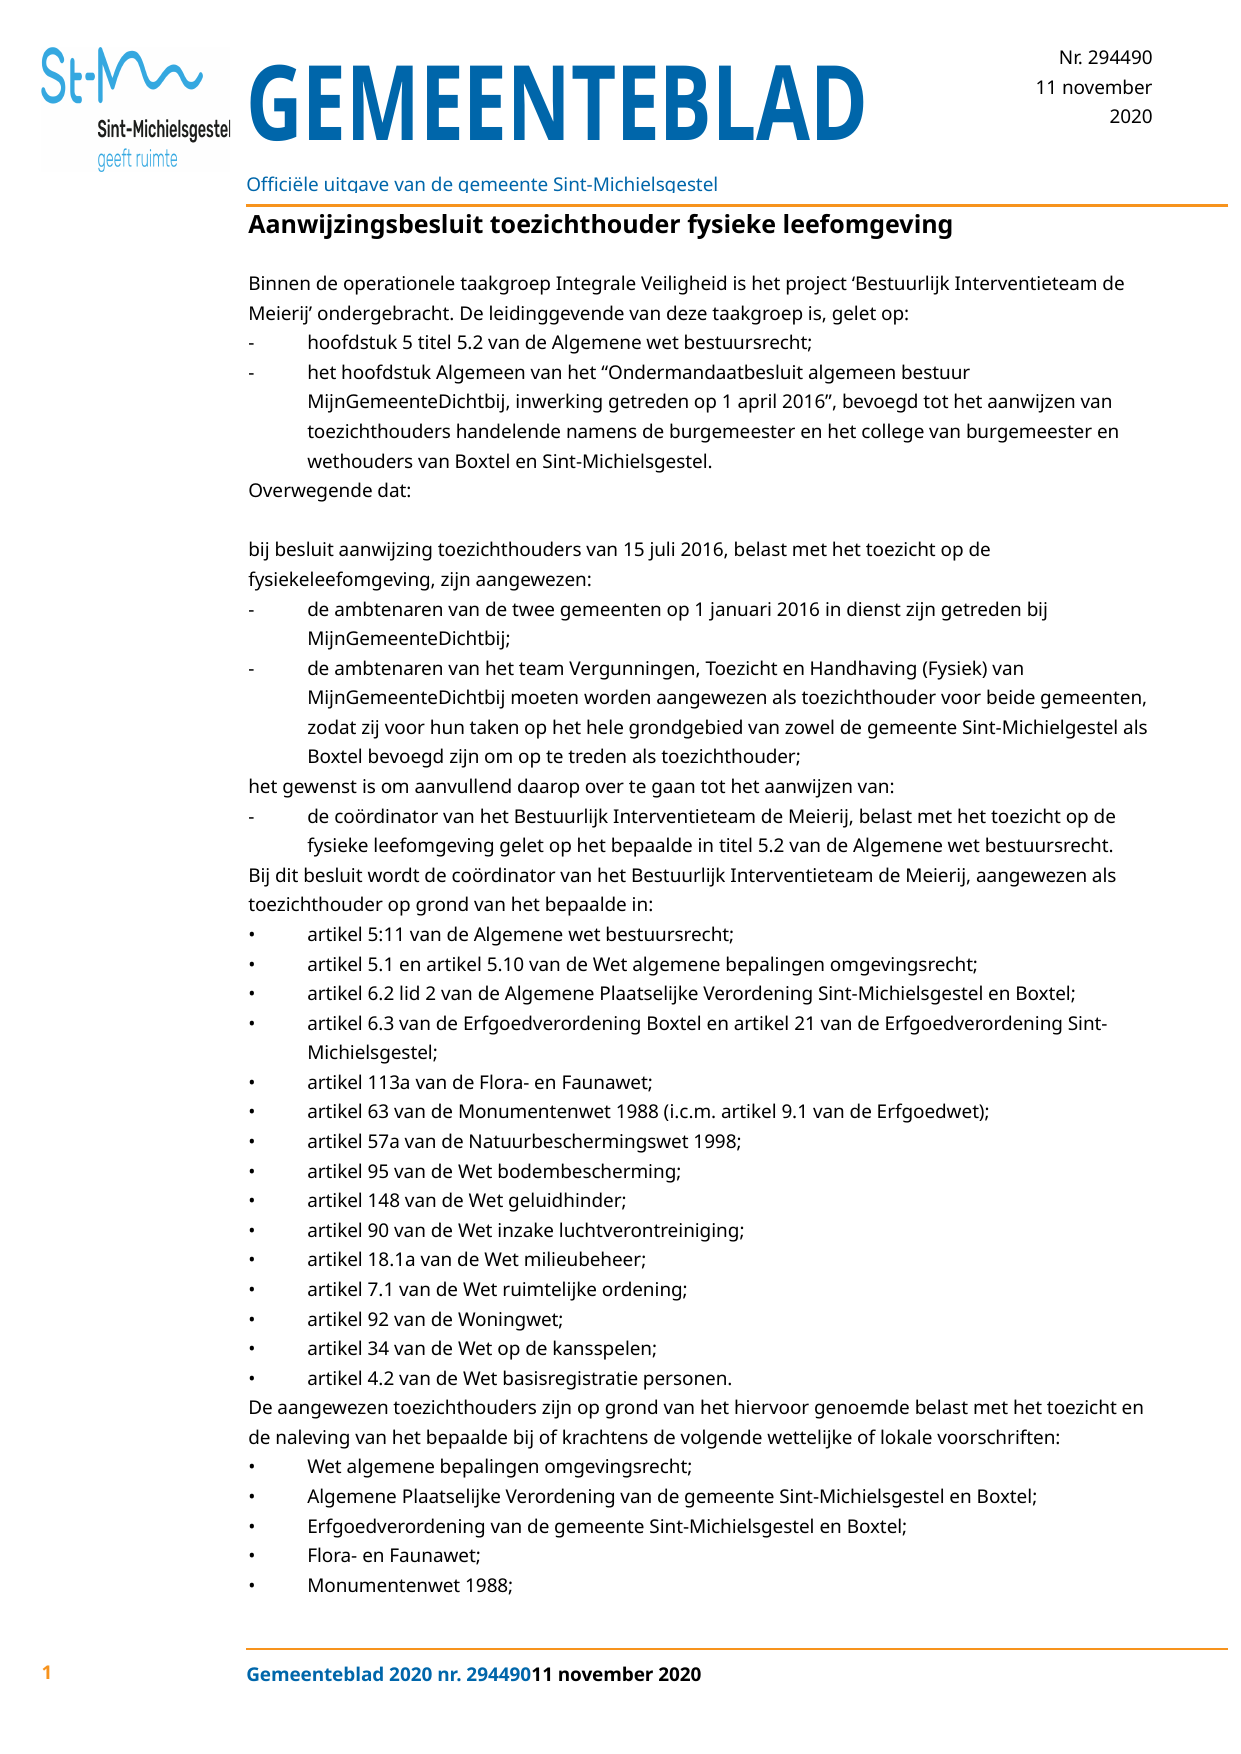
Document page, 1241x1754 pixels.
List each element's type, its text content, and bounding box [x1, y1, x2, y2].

list artikel 6.3 van de Erfgoedverordening Boxtel en artikel 21 van de Erfgoedverordening Sint-Michielsgestel; [248, 1010, 1152, 1065]
list Erfgoedverordening van de gemeente Sint-Michielsgestel en Boxtel; [248, 1513, 1152, 1538]
list artikel 113a van de Flora- en Faunawet; [248, 1069, 1152, 1095]
list de coördinator van het Bestuurlijk Interventieteam de Meierij, belast met het toezicht op de fysieke leefomgeving gelet op het bepaalde in titel 5.2 van de Algemene wet bestuursrecht. [248, 803, 1152, 858]
list Flora- en Faunawet; [248, 1542, 1152, 1568]
list artikel 7.1 van de Wet ruimtelijke ordening; [248, 1276, 1152, 1302]
text Aanwijzingsbesluit toezichthouder fysieke leefomgeving [248, 207, 1152, 241]
list artikel 57a van de Natuurbeschermingswet 1998; [248, 1128, 1152, 1154]
list artikel 63 van de Monumentenwet 1988 (i.c.m. artikel 9.1 van de Erfgoedwet); [248, 1099, 1152, 1124]
text bij besluit aanwijzing toezichthouders van 15 juli 2016, belast met het toezicht op de fysiekeleefomgeving, zijn aangewezen: [248, 537, 1152, 592]
list het hoofdstuk Algemeen van het “Ondermandaatbesluit algemeen bestuur MijnGemeenteDichtbij, inwerking getreden op 1 april 2016”, bevoegd tot het aanwijzen van toezichthouders handelende namens de burgemeester en het college van burgemeester en wethouders van Boxtel en Sint-Michielsgestel. [248, 359, 1152, 473]
list de ambtenaren van het team Vergunningen, Toezicht en Handhaving (Fysiek) van MijnGemeenteDichtbij moeten worden aangewezen als toezichthouder voor beide gemeenten, zodat zij voor hun taken op het hele grondgebied van zowel de gemeente Sint-Michielgestel als Boxtel bevoegd zijn om op te treden als toezichthouder; [248, 655, 1152, 769]
list artikel 5:11 van de Algemene wet bestuursrecht; [248, 921, 1152, 947]
list artikel 90 van de Wet inzake luchtverontreiniging; [248, 1217, 1152, 1243]
list artikel 148 van de Wet geluidhinder; [248, 1187, 1152, 1213]
list hoofdstuk 5 titel 5.2 van de Algemene wet bestuursrecht; [248, 329, 1152, 355]
list artikel 4.2 van de Wet basisregistratie personen. [248, 1365, 1152, 1391]
list artikel 34 van de Wet op de kansspelen; [248, 1335, 1152, 1361]
list artikel 92 van de Woningwet; [248, 1306, 1152, 1331]
list Wet algemene bepalingen omgevingsrecht; [248, 1454, 1152, 1479]
text Binnen de operationele taakgroep Integrale Veiligheid is het project ‘Bestuurlijk Interventieteam de Meierij’ ondergebracht. De leidinggevende van deze taakgroep is, gelet op: [248, 270, 1152, 326]
text Bij dit besluit wordt de coördinator van het Bestuurlijk Interventieteam de Meierij, aangewezen als toezichthouder op grond van het bepaalde in: [248, 862, 1152, 917]
text het gewenst is om aanvullend daarop over te gaan tot het aanwijzen van: [248, 773, 1152, 799]
list artikel 18.1a van de Wet milieubeheer; [248, 1247, 1152, 1272]
list Algemene Plaatselijke Verordening van de gemeente Sint-Michielsgestel en Boxtel; [248, 1483, 1152, 1509]
list artikel 5.1 en artikel 5.10 van de Wet algemene bepalingen omgevingsrecht; [248, 951, 1152, 976]
picture [41, 47, 231, 172]
list de ambtenaren van de twee gemeenten op 1 januari 2016 in dienst zijn getreden bij MijnGemeenteDichtbij; [248, 596, 1152, 651]
text De aangewezen toezichthouders zijn op grond van het hiervoor genoemde belast met het toezicht en de naleving van het bepaalde bij of krachtens de volgende wettelijke of lokale voorschriften: [248, 1394, 1152, 1450]
list artikel 95 van de Wet bodembescherming; [248, 1158, 1152, 1183]
list artikel 6.2 lid 2 van de Algemene Plaatselijke Verordening Sint-Michielsgestel en Boxtel; [248, 980, 1152, 1006]
text Overwegende dat: [248, 477, 1152, 503]
list Monumentenwet 1988; [248, 1572, 1152, 1598]
